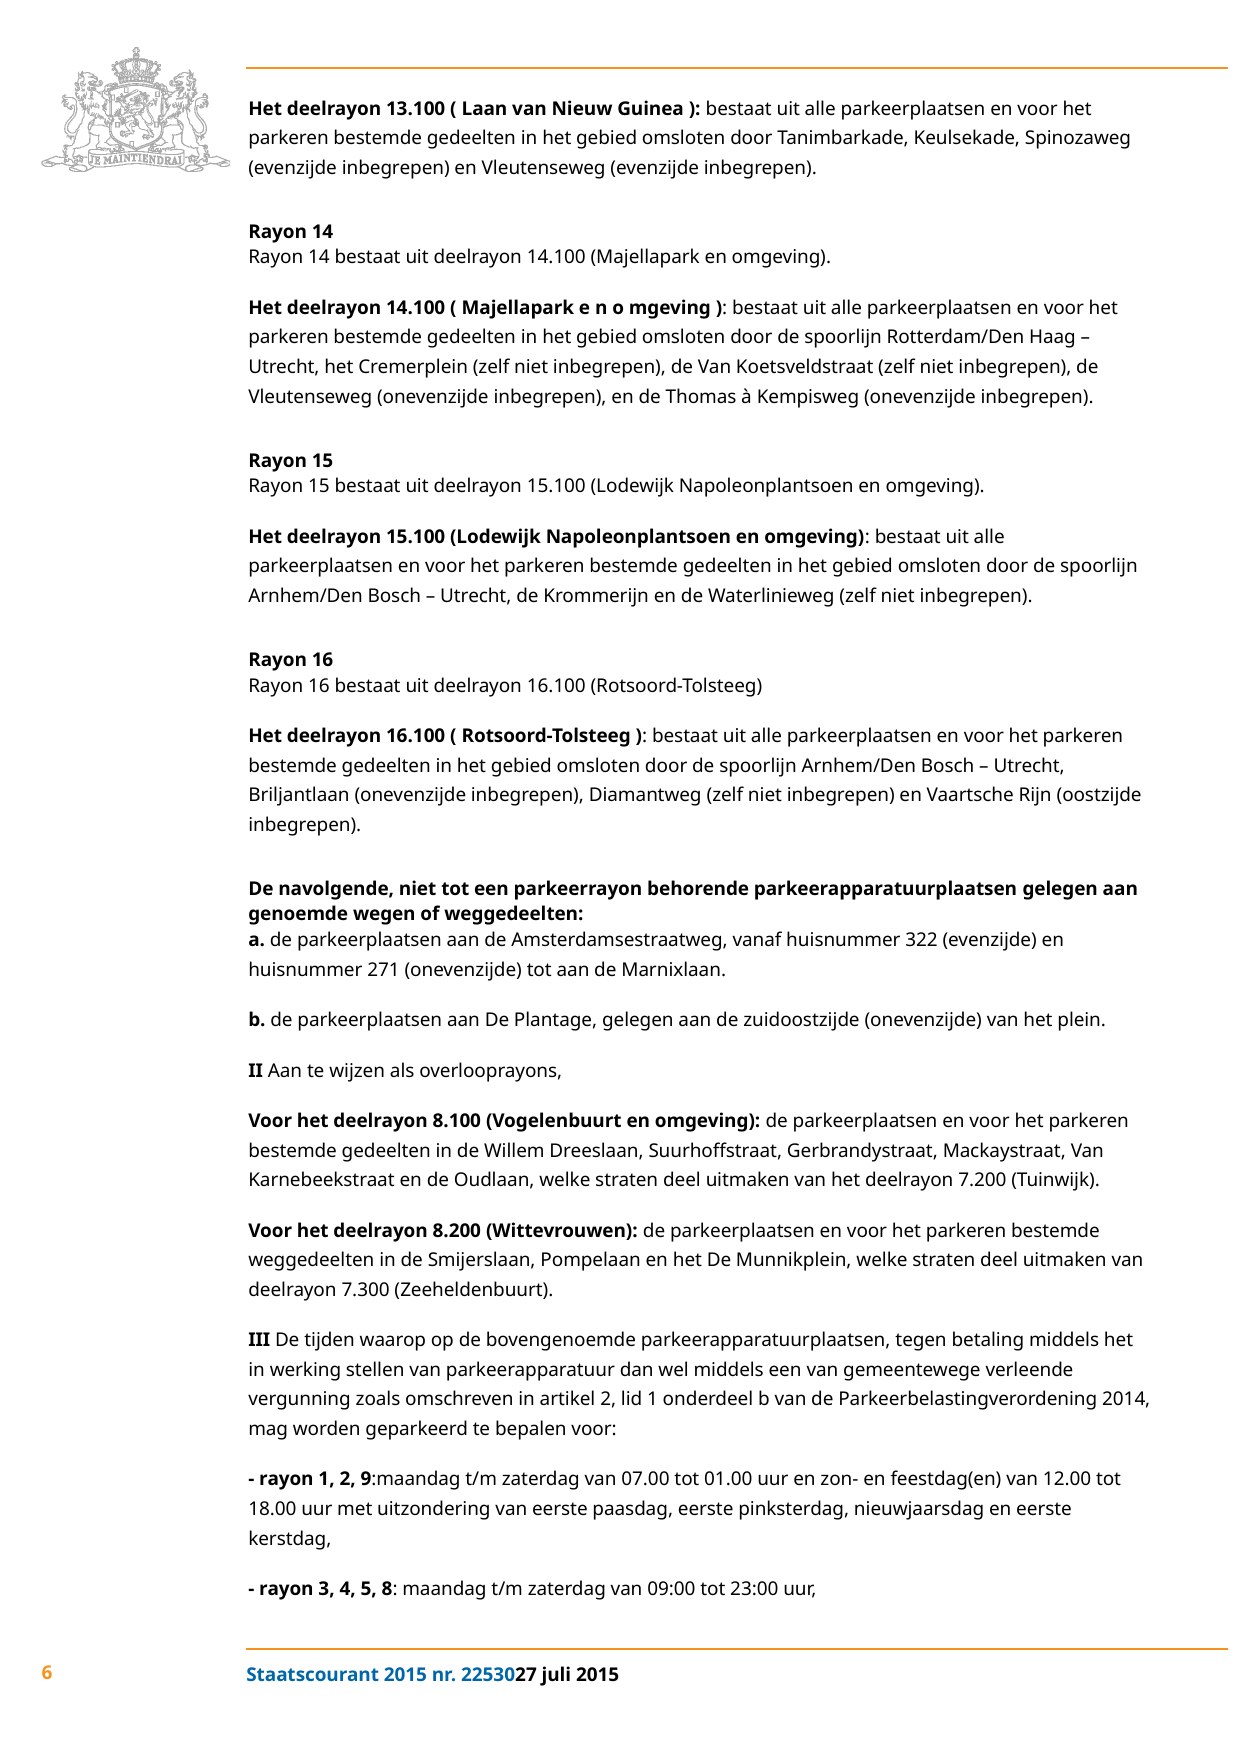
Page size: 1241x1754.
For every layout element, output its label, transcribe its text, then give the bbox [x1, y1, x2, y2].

text Het deelrayon 16.100 ( Rotsoord-Tolsteeg ): bestaat uit alle parkeerplaatsen en voor het parkeren bestemde gedeelten in het gebied omsloten door de spoorlijn Arnhem/Den Bosch – Utrecht, Briljantlaan (onevenzijde inbegrepen), Diamantweg (zelf niet inbegrepen) en Vaartsche Rijn (oostzijde inbegrepen). [248, 722, 1152, 837]
text Rayon 15 bestaat uit deelrayon 15.100 (Lodewijk Napoleonplantsoen en omgeving). [248, 472, 1152, 498]
text Rayon 14 bestaat uit deelrayon 14.100 (Majellapark en omgeving). [248, 244, 1152, 269]
text a. de parkeerplaatsen aan de Amsterdamsestraatweg, vanaf huisnummer 322 (evenzijde) en huisnummer 271 (onevenzijde) tot aan de Marnixlaan. [248, 926, 1152, 982]
text Rayon 15 [248, 447, 1152, 472]
text Het deelrayon 14.100 ( Majellapark e n o mgeving ): bestaat uit alle parkeerplaatsen en voor het parkeren bestemde gedeelten in het gebied omsloten door de spoorlijn Rotterdam/Den Haag – Utrecht, het Cremerplein (zelf niet inbegrepen), de Van Koetsveldstraat (zelf niet inbegrepen), de Vleutenseweg (onevenzijde inbegrepen), en de Thomas à Kempisweg (onevenzijde inbegrepen). [248, 294, 1152, 408]
text Rayon 16 bestaat uit deelrayon 16.100 (Rotsoord-Tolsteeg) [248, 672, 1152, 697]
text - rayon 1, 2, 9:maandag t/m zaterdag van 07.00 tot 01.00 uur en zon- en feestdag(en) van 12.00 tot 18.00 uur met uitzondering van eerste paasdag, eerste pinksterdag, nieuwjaarsdag en eerste kerstdag, [248, 1466, 1152, 1550]
text II Aan te wijzen als overlooprayons, [248, 1057, 1152, 1082]
text Het deelrayon 15.100 (Lodewijk Napoleonplantsoen en omgeving): bestaat uit alle parkeerplaatsen en voor het parkeren bestemde gedeelten in het gebied omsloten door de spoorlijn Arnhem/Den Bosch – Utrecht, de Krommerijn en de Waterlinieweg (zelf niet inbegrepen). [248, 523, 1152, 608]
text Rayon 14 [248, 218, 1152, 244]
text Voor het deelrayon 8.200 (Wittevrouwen): de parkeerplaatsen en voor het parkeren bestemde weggedeelten in de Smijerslaan, Pompelaan en het De Munnikplein, welke straten deel uitmaken van deelrayon 7.300 (Zeeheldenbuurt). [248, 1217, 1152, 1302]
text Voor het deelrayon 8.100 (Vogelenbuurt en omgeving): de parkeerplaatsen en voor het parkeren bestemde gedeelten in de Willem Dreeslaan, Suurhoffstraat, Gerbrandystraat, Mackaystraat, Van Karnebeekstraat en de Oudlaan, welke straten deel uitmaken van het deelrayon 7.200 (Tuinwijk). [248, 1107, 1152, 1192]
picture [41, 47, 231, 172]
text Rayon 16 [248, 646, 1152, 672]
text De navolgende, niet tot een parkeerrayon behorende parkeerapparatuurplaatsen gelegen aan genoemde wegen of weggedeelten: [248, 875, 1152, 926]
text III De tijden waarop op de bovengenoemde parkeerapparatuurplaatsen, tegen betaling middels het in werking stellen van parkeerapparatuur dan wel middels een van gemeentewege verleende vergunning zoals omschreven in artikel 2, lid 1 onderdeel b van de Parkeerbelastingverordening 2014, mag worden geparkeerd te bepalen voor: [248, 1326, 1152, 1441]
text Het deelrayon 13.100 ( Laan van Nieuw Guinea ): bestaat uit alle parkeerplaatsen en voor het parkeren bestemde gedeelten in het gebied omsloten door Tanimbarkade, Keulsekade, Spinozaweg (evenzijde inbegrepen) en Vleutenseweg (evenzijde inbegrepen). [248, 95, 1152, 180]
text - rayon 3, 4, 5, 8: maandag t/m zaterdag van 09:00 tot 23:00 uur, [248, 1575, 1152, 1601]
text b. de parkeerplaatsen aan De Plantage, gelegen aan de zuidoostzijde (onevenzijde) van het plein. [248, 1006, 1152, 1032]
